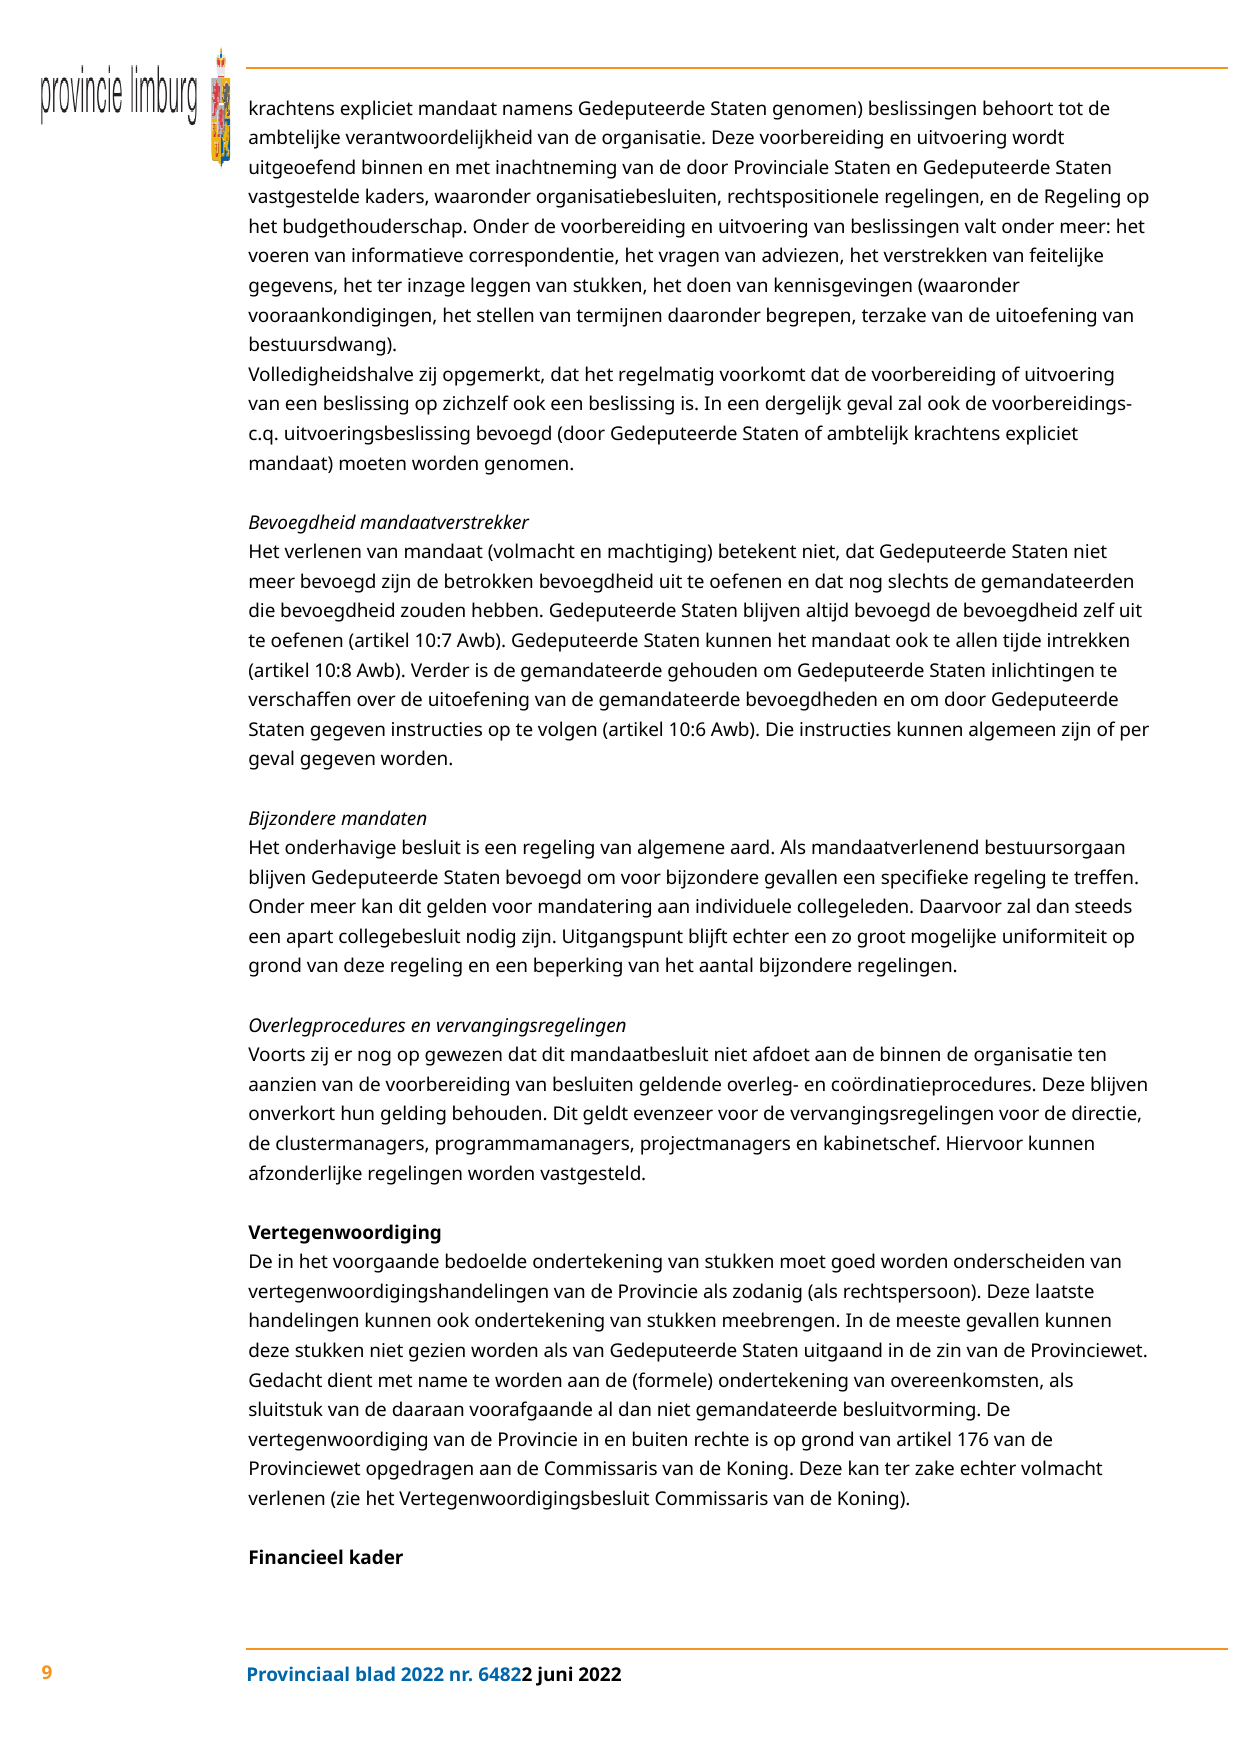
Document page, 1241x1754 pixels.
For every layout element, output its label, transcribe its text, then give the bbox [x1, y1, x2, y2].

text Financieel kader [248, 1544, 1152, 1570]
text Bijzondere mandaten [248, 805, 1152, 831]
picture [41, 47, 231, 172]
text Voorts zij er nog op gewezen dat dit mandaatbesluit niet afdoet aan de binnen de organisatie ten aanzien van de voorbereiding van besluiten geldende overleg- en coördinatieprocedures. Deze blijven onverkort hun gelding behouden. Dit geldt evenzeer voor de vervangingsregelingen voor de directie, de clustermanagers, programmamanagers, projectmanagers en kabinetschef. Hiervoor kunnen afzonderlijke regelingen worden vastgesteld. [248, 1041, 1152, 1186]
text Het verlenen van mandaat (volmacht en machtiging) betekent niet, dat Gedeputeerde Staten niet meer bevoegd zijn de betrokken bevoegdheid uit te oefenen en dat nog slechts de gemandateerden die bevoegdheid zouden hebben. Gedeputeerde Staten blijven altijd bevoegd de bevoegdheid zelf uit te oefenen (artikel 10:7 Awb). Gedeputeerde Staten kunnen het mandaat ook te allen tijde intrekken (artikel 10:8 Awb). Verder is de gemandateerde gehouden om Gedeputeerde Staten inlichtingen te verschaffen over de uitoefening van de gemandateerde bevoegdheden en om door Gedeputeerde Staten gegeven instructies op te volgen (artikel 10:6 Awb). Die instructies kunnen algemeen zijn of per geval gegeven worden. [248, 538, 1152, 771]
text krachtens expliciet mandaat namens Gedeputeerde Staten genomen) beslissingen behoort tot de ambtelijke verantwoordelijkheid van de organisatie. Deze voorbereiding en uitvoering wordt uitgeoefend binnen en met inachtneming van de door Provinciale Staten en Gedeputeerde Staten vastgestelde kaders, waaronder organisatiebesluiten, rechtspositionele regelingen, en de Regeling op het budgethouderschap. Onder de voorbereiding en uitvoering van beslissingen valt onder meer: het voeren van informatieve correspondentie, het vragen van adviezen, het verstrekken van feitelijke gegevens, het ter inzage leggen van stukken, het doen van kennisgevingen (waaronder vooraankondigingen, het stellen van termijnen daaronder begrepen, terzake van de uitoefening van bestuursdwang). [248, 95, 1152, 357]
text Overlegprocedures en vervangingsregelingen [248, 1012, 1152, 1038]
text Het onderhavige besluit is een regeling van algemene aard. Als mandaatverlenend bestuursorgaan blijven Gedeputeerde Staten bevoegd om voor bijzondere gevallen een specifieke regeling te treffen. Onder meer kan dit gelden voor mandatering aan individuele collegeleden. Daarvoor zal dan steeds een apart collegebesluit nodig zijn. Uitgangspunt blijft echter een zo groot mogelijke uniformiteit op grond van deze regeling en een beperking van het aantal bijzondere regelingen. [248, 834, 1152, 978]
text De in het voorgaande bedoelde ondertekening van stukken moet goed worden onderscheiden van vertegenwoordigingshandelingen van de Provincie als zodanig (als rechtspersoon). Deze laatste handelingen kunnen ook ondertekening van stukken meebrengen. In de meeste gevallen kunnen deze stukken niet gezien worden als van Gedeputeerde Staten uitgaand in de zin van de Provinciewet. Gedacht dient met name te worden aan de (formele) ondertekening van overeenkomsten, als sluitstuk van de daaraan voorafgaande al dan niet gemandateerde besluitvorming. De vertegenwoordiging van de Provincie in en buiten rechte is op grond van artikel 176 van de Provinciewet opgedragen aan de Commissaris van de Koning. Deze kan ter zake echter volmacht verlenen (zie het Vertegenwoordigingsbesluit Commissaris van de Koning). [248, 1248, 1152, 1511]
text Bevoegdheid mandaatverstrekker [248, 509, 1152, 535]
text Volledigheidshalve zij opgemerkt, dat het regelmatig voorkomt dat de voorbereiding of uitvoering van een beslissing op zichzelf ook een beslissing is. In een dergelijk geval zal ook de voorbereidings- c.q. uitvoeringsbeslissing bevoegd (door Gedeputeerde Staten of ambtelijk krachtens expliciet mandaat) moeten worden genomen. [248, 361, 1152, 476]
text Vertegenwoordiging [248, 1219, 1152, 1245]
